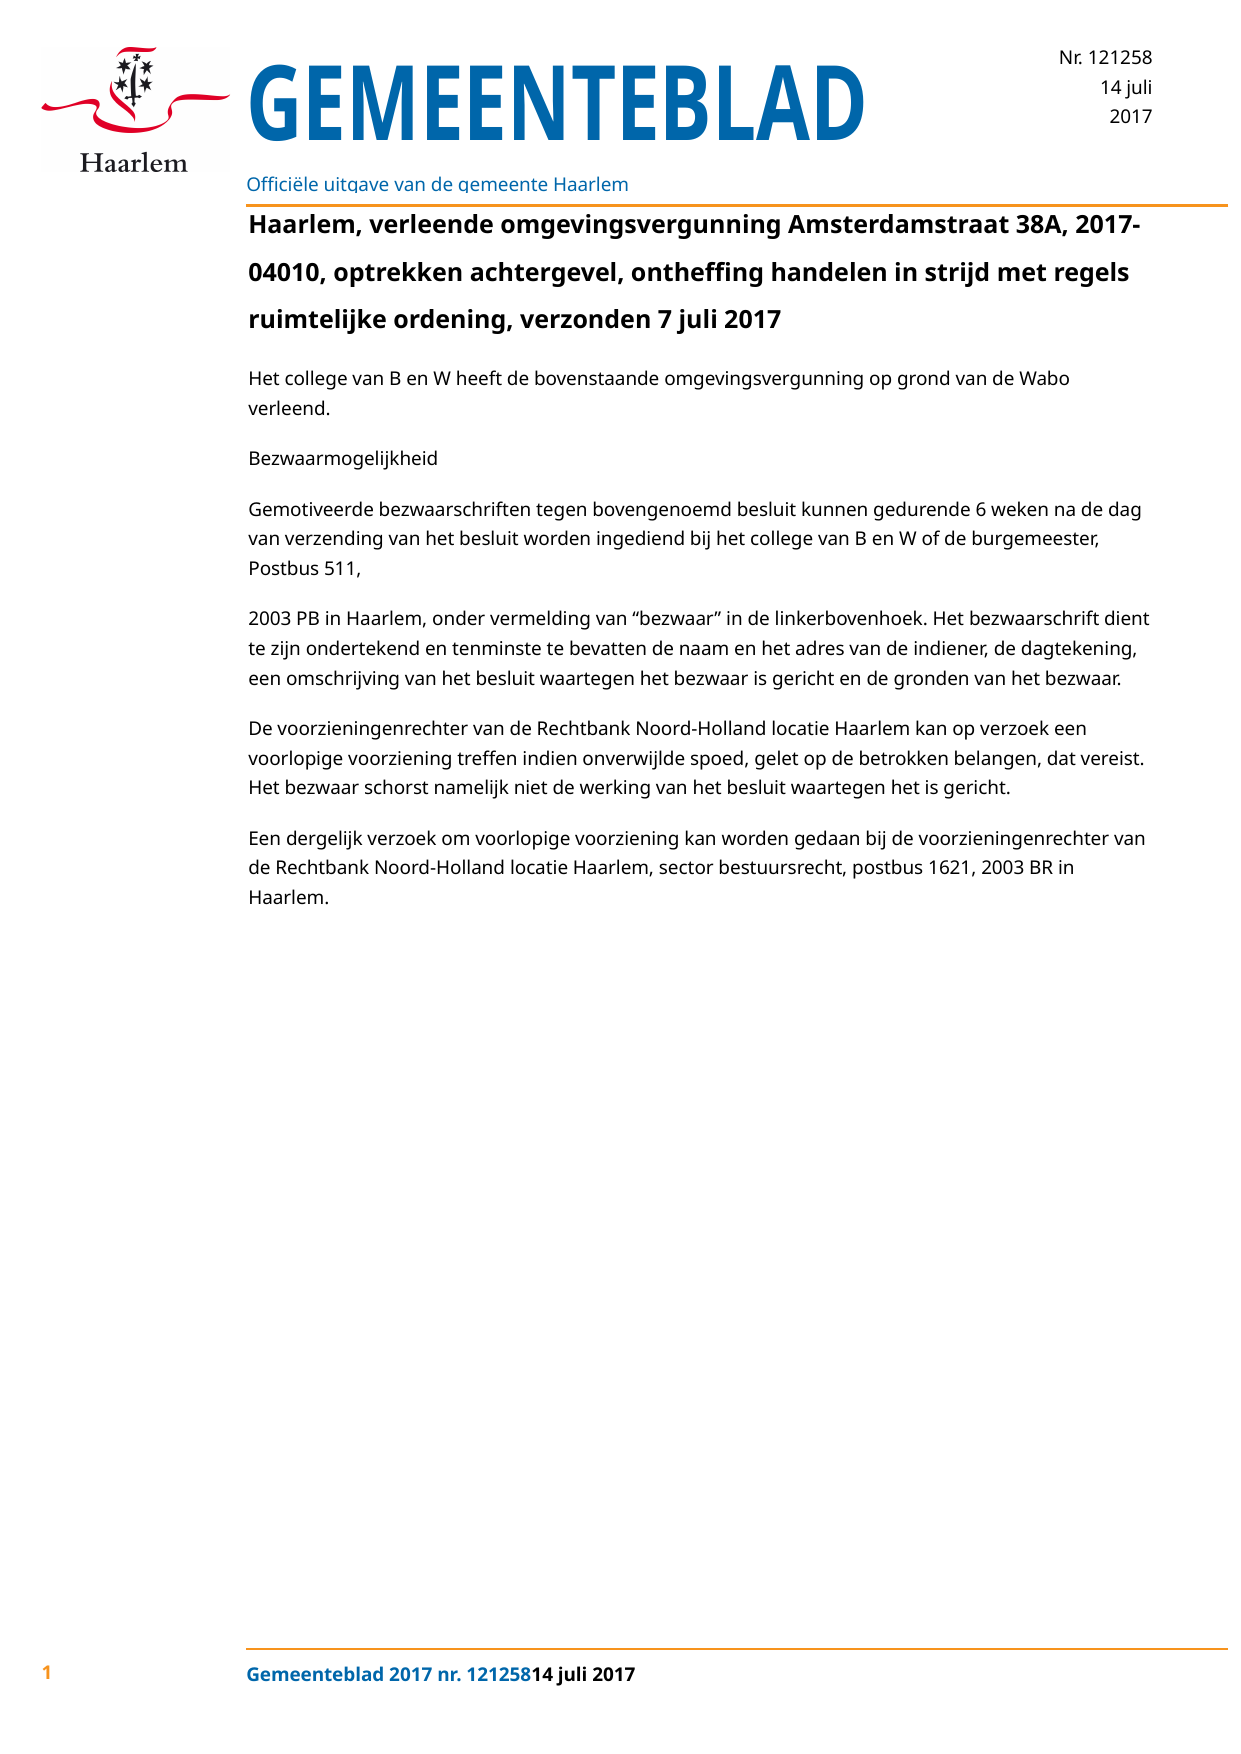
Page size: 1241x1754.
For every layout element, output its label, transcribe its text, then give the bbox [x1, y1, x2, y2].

picture [41, 47, 231, 172]
text Een dergelijk verzoek om voorlopige voorziening kan worden gedaan bij de voorzieningenrechter van de Rechtbank Noord-Holland locatie Haarlem, sector bestuursrecht, postbus 1621, 2003 BR in Haarlem. [248, 825, 1152, 909]
text Gemotiveerde bezwaarschriften tegen bovengenoemd besluit kunnen gedurende 6 weken na de dag van verzending van het besluit worden ingediend bij het college van B en W of de burgemeester, Postbus 511, [248, 496, 1152, 581]
text Het college van B en W heeft de bovenstaande omgevingsvergunning op grond van de Wabo verleend. [248, 366, 1152, 421]
text De voorzieningenrechter van de Rechtbank Noord-Holland locatie Haarlem kan op verzoek een voorlopige voorziening treffen indien onverwijlde spoed, gelet op de betrokken belangen, dat vereist. Het bezwaar schorst namelijk niet de werking van het besluit waartegen het is gericht. [248, 715, 1152, 800]
text Bezwaarmogelijkheid [248, 446, 1152, 471]
text Haarlem, verleende omgevingsvergunning Amsterdamstraat 38A, 2017-04010, optrekken achtergevel, ontheffing handelen in strijd met regels ruimtelijke ordening, verzonden 7 juli 2017 [248, 207, 1152, 336]
text 2003 PB in Haarlem, onder vermelding van “bezwaar” in de linkerbovenhoek. Het bezwaarschrift dient te zijn ondertekend en tenminste te bevatten de naam en het adres van de indiener, de dagtekening, een omschrijving van het besluit waartegen het bezwaar is gericht en de gronden van het bezwaar. [248, 606, 1152, 690]
